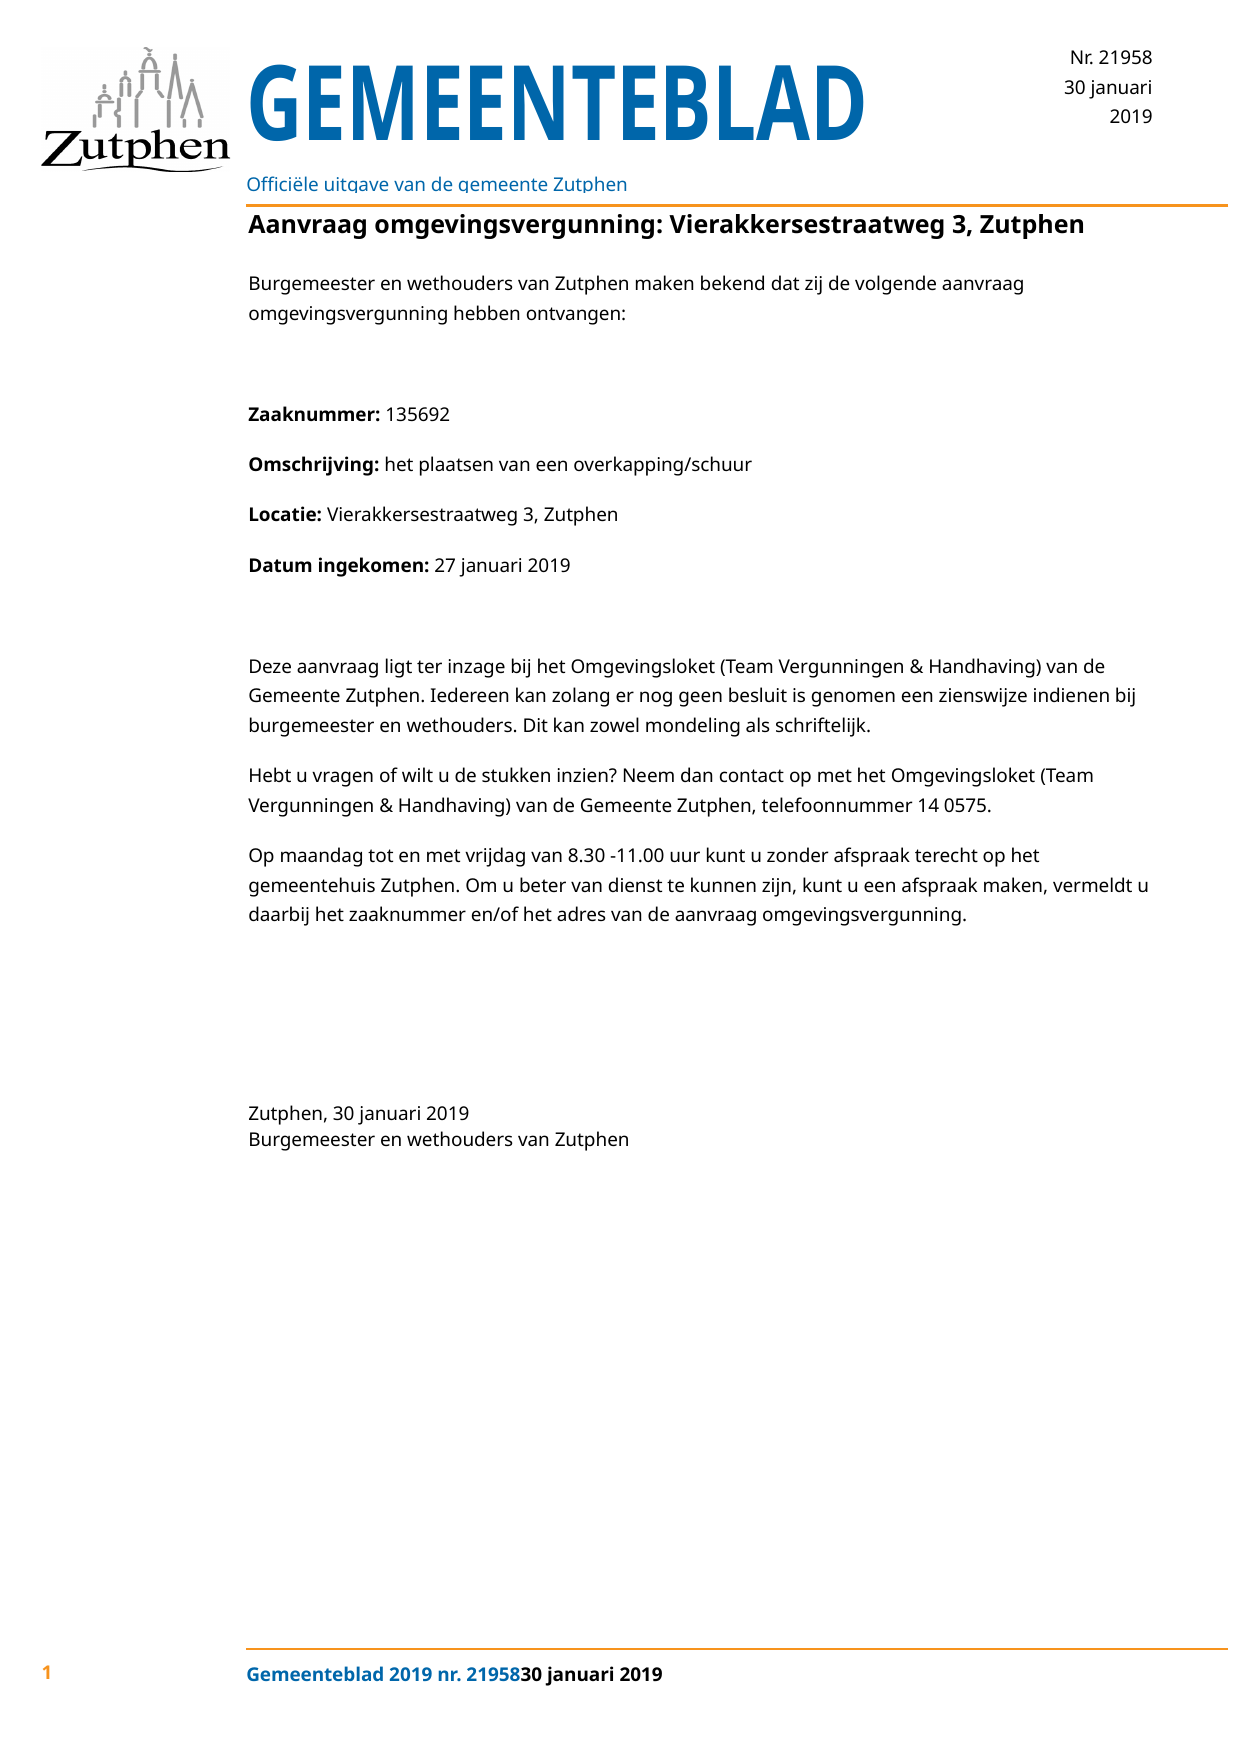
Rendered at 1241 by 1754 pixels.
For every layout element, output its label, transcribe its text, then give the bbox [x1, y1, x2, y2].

text Burgemeester en wethouders van Zutphen maken bekend dat zij de volgende aanvraag omgevingsvergunning hebben ontvangen: [248, 270, 1152, 326]
text Hebt u vragen of wilt u de stukken inzien? Neem dan contact op met het Omgevingsloket (Team Vergunningen & Handhaving) van de Gemeente Zutphen, telefoonnummer 14 0575. [248, 762, 1152, 818]
text Datum ingekomen: 27 januari 2019 [248, 552, 1152, 578]
text Zaaknummer: 135692 [248, 401, 1152, 426]
text Zutphen, 30 januari 2019 [248, 1101, 1152, 1126]
text Op maandag tot en met vrijdag van 8.30 -11.00 uur kunt u zonder afspraak terecht op het gemeentehuis Zutphen. Om u beter van dienst te kunnen zijn, kunt u een afspraak maken, vermeldt u daarbij het zaaknummer en/of het adres van de aanvraag omgevingsvergunning. [248, 842, 1152, 927]
text Omschrijving: het plaatsen van een overkapping/schuur [248, 451, 1152, 477]
text Burgemeester en wethouders van Zutphen [248, 1126, 1152, 1152]
text Deze aanvraag ligt ter inzage bij het Omgevingsloket (Team Vergunningen & Handhaving) van de Gemeente Zutphen. Iedereen kan zolang er nog geen besluit is genomen een zienswijze indienen bij burgemeester en wethouders. Dit kan zowel mondeling als schriftelijk. [248, 653, 1152, 738]
picture [41, 47, 231, 172]
text Locatie: Vierakkersestraatweg 3, Zutphen [248, 502, 1152, 527]
text Aanvraag omgevingsvergunning: Vierakkersestraatweg 3, Zutphen [248, 207, 1152, 241]
